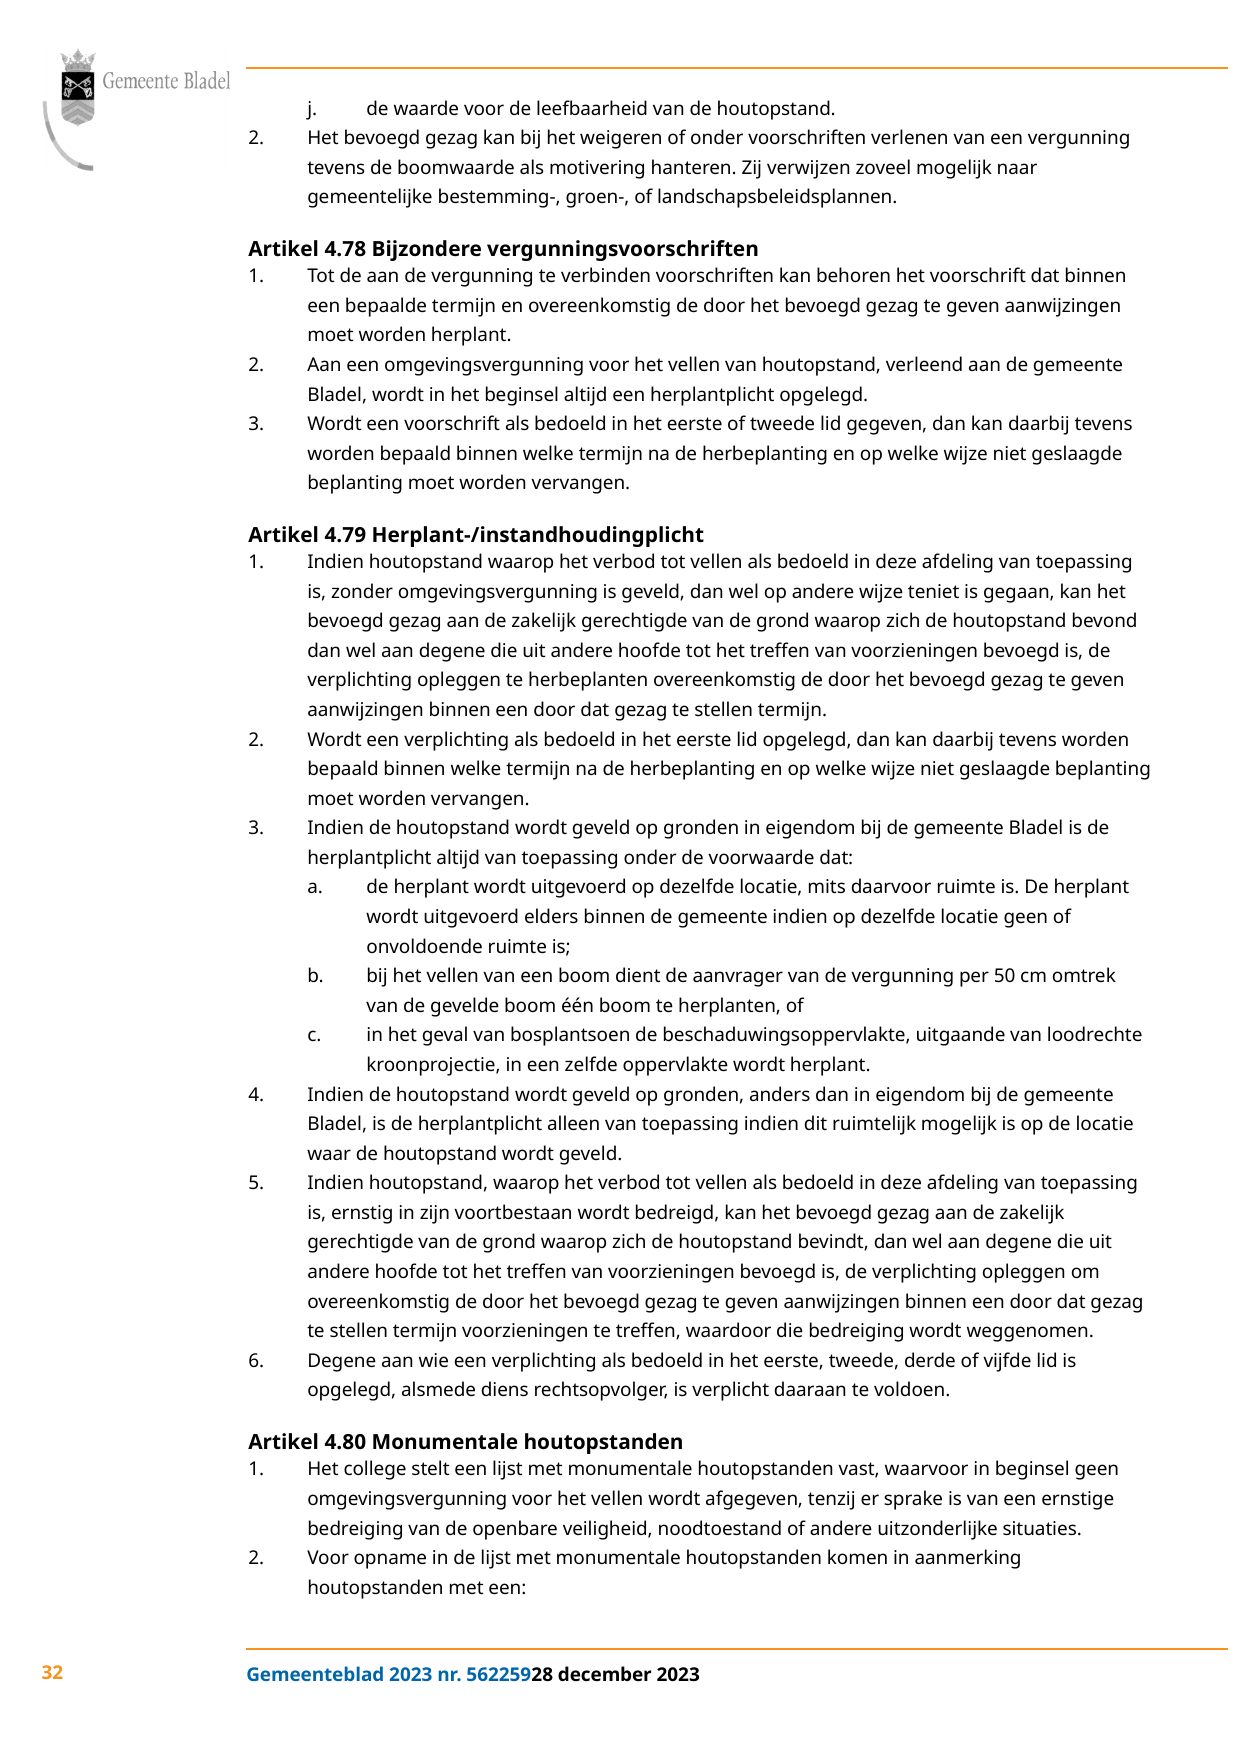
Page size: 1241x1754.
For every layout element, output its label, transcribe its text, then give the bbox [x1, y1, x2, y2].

list Wordt een voorschrift als bedoeld in het eerste of tweede lid gegeven, dan kan daarbij tevens worden bepaald binnen welke termijn na de herbeplanting en op welke wijze niet geslaagde beplanting moet worden vervangen. [248, 410, 1152, 495]
text Artikel 4.78 Bijzondere vergunningsvoorschriften [248, 234, 1152, 262]
list Indien houtopstand, waarop het verbod tot vellen als bedoeld in deze afdeling van toepassing is, ernstig in zijn voortbestaan wordt bedreigd, kan het bevoegd gezag aan de zakelijk gerechtigde van de grond waarop zich de houtopstand bevindt, dan wel aan degene die uit andere hoofde tot het treffen van voorzieningen bevoegd is, de verplichting opleggen om overeenkomstig de door het bevoegd gezag te geven aanwijzingen binnen een door dat gezag te stellen termijn voorzieningen te treffen, waardoor die bedreiging wordt weggenomen. [248, 1169, 1152, 1343]
list Indien houtopstand waarop het verbod tot vellen als bedoeld in deze afdeling van toepassing is, zonder omgevingsvergunning is geveld, dan wel op andere wijze teniet is gegaan, kan het bevoegd gezag aan de zakelijk gerechtigde van de grond waarop zich de houtopstand bevond dan wel aan degene die uit andere hoofde tot het treffen van voorzieningen bevoegd is, de verplichting opleggen te herbeplanten overeenkomstig de door het bevoegd gezag te geven aanwijzingen binnen een door dat gezag te stellen termijn. [248, 548, 1152, 722]
list Voor opname in de lijst met monumentale houtopstanden komen in aanmerking houtopstanden met een: [248, 1544, 1152, 1599]
list Het college stelt een lijst met monumentale houtopstanden vast, waarvoor in beginsel geen omgevingsvergunning voor het vellen wordt afgegeven, tenzij er sprake is van een ernstige bedreiging van de openbare veiligheid, noodtoestand of andere uitzonderlijke situaties. [248, 1456, 1152, 1540]
list Tot de aan de vergunning te verbinden voorschriften kan behoren het voorschrift dat binnen een bepaalde termijn en overeenkomstig de door het bevoegd gezag te geven aanwijzingen moet worden herplant. [248, 262, 1152, 347]
list de herplant wordt uitgevoerd op dezelfde locatie, mits daarvoor ruimte is. De herplant wordt uitgevoerd elders binnen de gemeente indien op dezelfde locatie geen of onvoldoende ruimte is; [307, 874, 1152, 959]
list Indien de houtopstand wordt geveld op gronden in eigendom bij de gemeente Bladel is de herplantplicht altijd van toepassing onder de voorwaarde dat: [248, 814, 1152, 870]
list Indien de houtopstand wordt geveld op gronden, anders dan in eigendom bij de gemeente Bladel, is de herplantplicht alleen van toepassing indien dit ruimtelijk mogelijk is op de locatie waar de houtopstand wordt geveld. [248, 1081, 1152, 1166]
list Aan een omgevingsvergunning voor het vellen van houtopstand, verleend aan de gemeente Bladel, wordt in het beginsel altijd een herplantplicht opgelegd. [248, 351, 1152, 406]
list de waarde voor de leefbaarheid van de houtopstand. [307, 95, 1152, 121]
list Degene aan wie een verplichting als bedoeld in het eerste, tweede, derde of vijfde lid is opgelegd, alsmede diens rechtsopvolger, is verplicht daaraan te voldoen. [248, 1347, 1152, 1402]
list in het geval van bosplantsoen de beschaduwingsoppervlakte, uitgaande van loodrechte kroonprojectie, in een zelfde oppervlakte wordt herplant. [307, 1022, 1152, 1077]
list bij het vellen van een boom dient de aanvrager van de vergunning per 50 cm omtrek van de gevelde boom één boom te herplanten, of [307, 962, 1152, 1018]
list Het bevoegd gezag kan bij het weigeren of onder voorschriften verlenen van een vergunning tevens de boomwaarde als motivering hanteren. Zij verwijzen zoveel mogelijk naar gemeentelijke bestemming-, groen-, of landschapsbeleidsplannen. [248, 124, 1152, 209]
text Artikel 4.80 Monumentale houtopstanden [248, 1427, 1152, 1456]
text Artikel 4.79 Herplant-/instandhoudingplicht [248, 520, 1152, 548]
list Wordt een verplichting als bedoeld in het eerste lid opgelegd, dan kan daarbij tevens worden bepaald binnen welke termijn na de herbeplanting en op welke wijze niet geslaagde beplanting moet worden vervangen. [248, 726, 1152, 811]
picture [41, 47, 231, 172]
